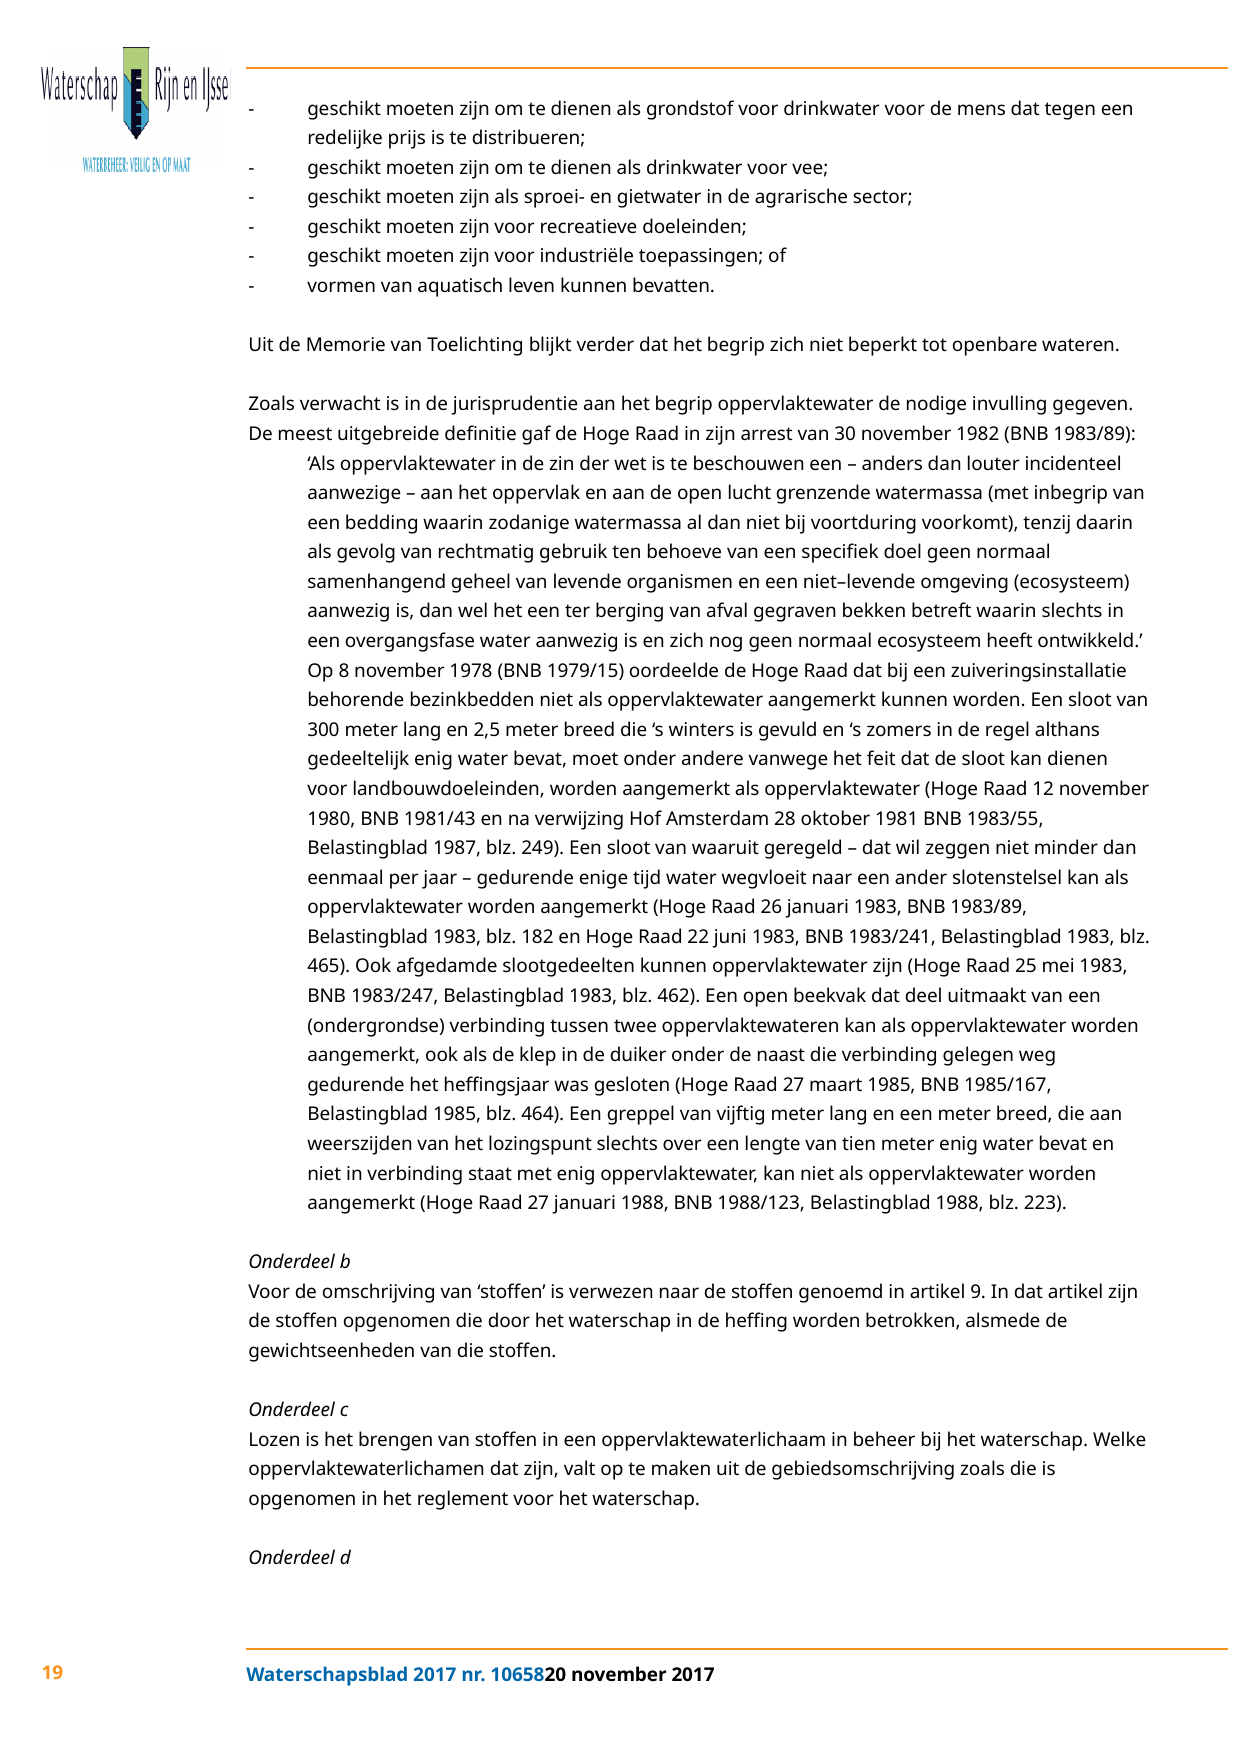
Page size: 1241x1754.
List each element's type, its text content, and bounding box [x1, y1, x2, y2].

list geschikt moeten zijn om te dienen als drinkwater voor vee; [248, 154, 1152, 180]
text Onderdeel c [248, 1396, 1152, 1422]
list geschikt moeten zijn voor recreatieve doeleinden; [248, 213, 1152, 239]
text Onderdeel b [248, 1248, 1152, 1274]
text Voor de omschrijving van ‘stoffen’ is verwezen naar de stoffen genoemd in artikel 9. In dat artikel zijn de stoffen opgenomen die door het waterschap in de heffing worden betrokken, alsmede de gewichtseenheden van die stoffen. [248, 1278, 1152, 1363]
picture [41, 47, 231, 172]
list geschikt moeten zijn voor industriële toepassingen; of [248, 243, 1152, 268]
list vormen van aquatisch leven kunnen bevatten. [248, 272, 1152, 298]
text Lozen is het brengen van stoffen in een oppervlaktewaterlichaam in beheer bij het waterschap. Welke oppervlaktewaterlichamen dat zijn, valt op te maken uit de gebiedsomschrijving zoals die is opgenomen in het reglement voor het waterschap. [248, 1426, 1152, 1511]
list geschikt moeten zijn om te dienen als grondstof voor drinkwater voor de mens dat tegen een redelijke prijs is te distribueren; [248, 95, 1152, 150]
text Onderdeel d [248, 1544, 1152, 1570]
list geschikt moeten zijn als sproei- en gietwater in de agrarische sector; [248, 183, 1152, 209]
text Uit de Memorie van Toelichting blijkt verder dat het begrip zich niet beperkt tot openbare wateren. [248, 331, 1152, 357]
list ‘Als oppervlaktewater in de zin der wet is te beschouwen een – anders dan louter incidenteel aanwezige – aan het oppervlak en aan de open lucht grenzende watermassa (met inbegrip van een bedding waarin zodanige watermassa al dan niet bij voortduring voorkomt), tenzij daarin als gevolg van rechtmatig gebruik ten behoeve van een specifiek doel geen normaal samenhangend geheel van levende organismen en een niet–levende omgeving (ecosysteem) aanwezig is, dan wel het een ter berging van afval gegraven bekken betreft waarin slechts in een overgangsfase water aanwezig is en zich nog geen normaal ecosysteem heeft ontwikkeld.’ [248, 450, 1152, 653]
list Op 8 november 1978 (BNB 1979/15) oordeelde de Hoge Raad dat bij een zuiveringsinstallatie behorende bezinkbedden niet als oppervlaktewater aangemerkt kunnen worden. Een sloot van 300 meter lang en 2,5 meter breed die ‘s winters is gevuld en ‘s zomers in de regel althans gedeeltelijk enig water bevat, moet onder andere vanwege het feit dat de sloot kan dienen voor landbouwdoeleinden, worden aangemerkt als oppervlaktewater (Hoge Raad 12 november 1980, BNB 1981/43 en na verwijzing Hof Amsterdam 28 oktober 1981 BNB 1983/55, Belastingblad 1987, blz. 249). Een sloot van waaruit geregeld – dat wil zeggen niet minder dan eenmaal per jaar – gedurende enige tijd water wegvloeit naar een ander slotenstelsel kan als oppervlaktewater worden aangemerkt (Hoge Raad 26 januari 1983, BNB 1983/89, Belastingblad 1983, blz. 182 en Hoge Raad 22 juni 1983, BNB 1983/241, Belastingblad 1983, blz. 465). Ook afgedamde slootgedeelten kunnen oppervlaktewater zijn (Hoge Raad 25 mei 1983, BNB 1983/247, Belastingblad 1983, blz. 462). Een open beekvak dat deel uitmaakt van een (ondergrondse) verbinding tussen twee oppervlaktewateren kan als oppervlaktewater worden aangemerkt, ook als de klep in de duiker onder de naast die verbinding gelegen weg gedurende het heffingsjaar was gesloten (Hoge Raad 27 maart 1985, BNB 1985/167, Belastingblad 1985, blz. 464). Een greppel van vijftig meter lang en een meter breed, die aan weerszijden van het lozingspunt slechts over een lengte van tien meter enig water bevat en niet in verbinding staat met enig oppervlaktewater, kan niet als oppervlaktewater worden aangemerkt (Hoge Raad 27 januari 1988, BNB 1988/123, Belastingblad 1988, blz. 223). [248, 657, 1152, 1215]
text Zoals verwacht is in de jurisprudentie aan het begrip oppervlaktewater de nodige invulling gegeven. De meest uitgebreide definitie gaf de Hoge Raad in zijn arrest van 30 november 1982 (BNB 1983/89): [248, 391, 1152, 446]
